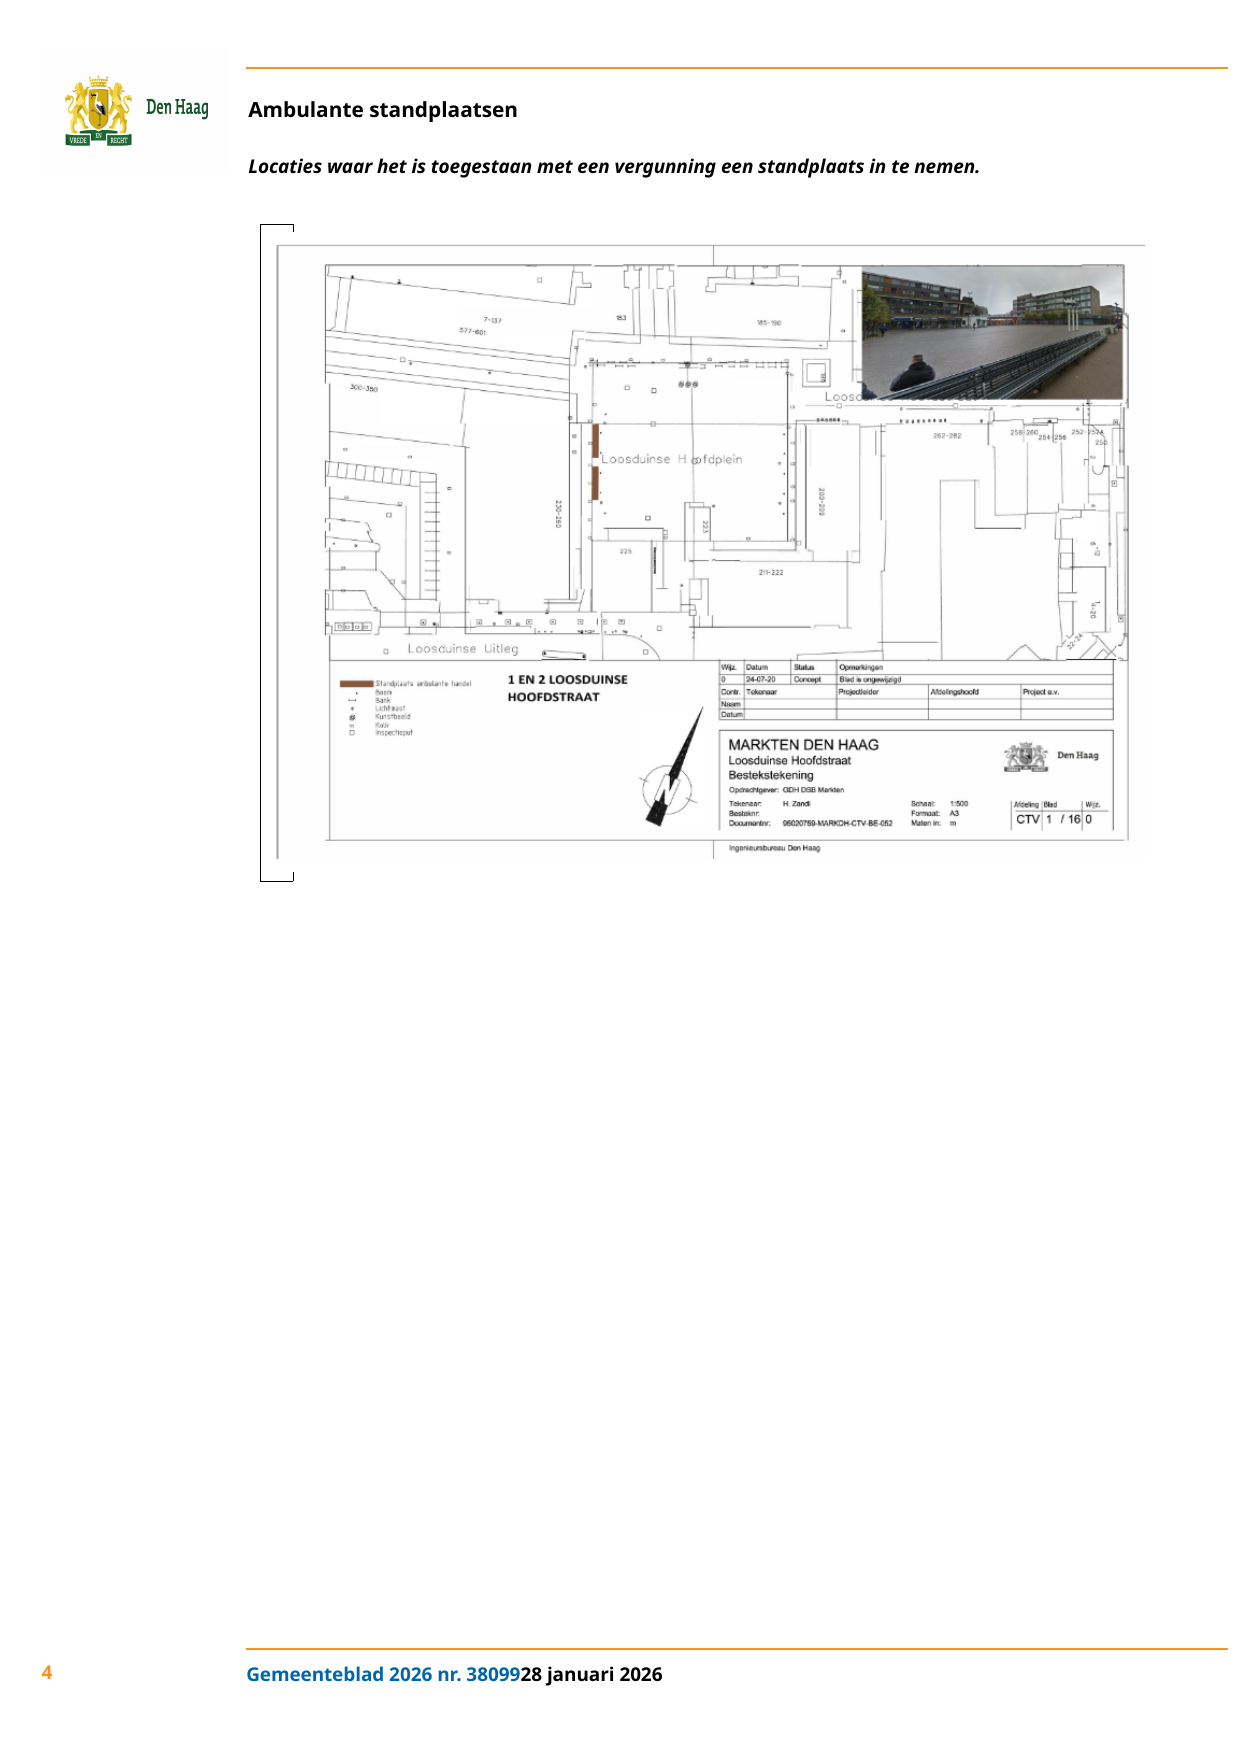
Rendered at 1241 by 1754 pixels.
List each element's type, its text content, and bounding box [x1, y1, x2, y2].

text Ambulante standplaatsen [248, 95, 1152, 123]
picture [268, 232, 1173, 872]
text Locaties waar het is toegestaan met een vergunning een standplaats in te nemen. [248, 153, 1152, 179]
picture [41, 47, 231, 172]
